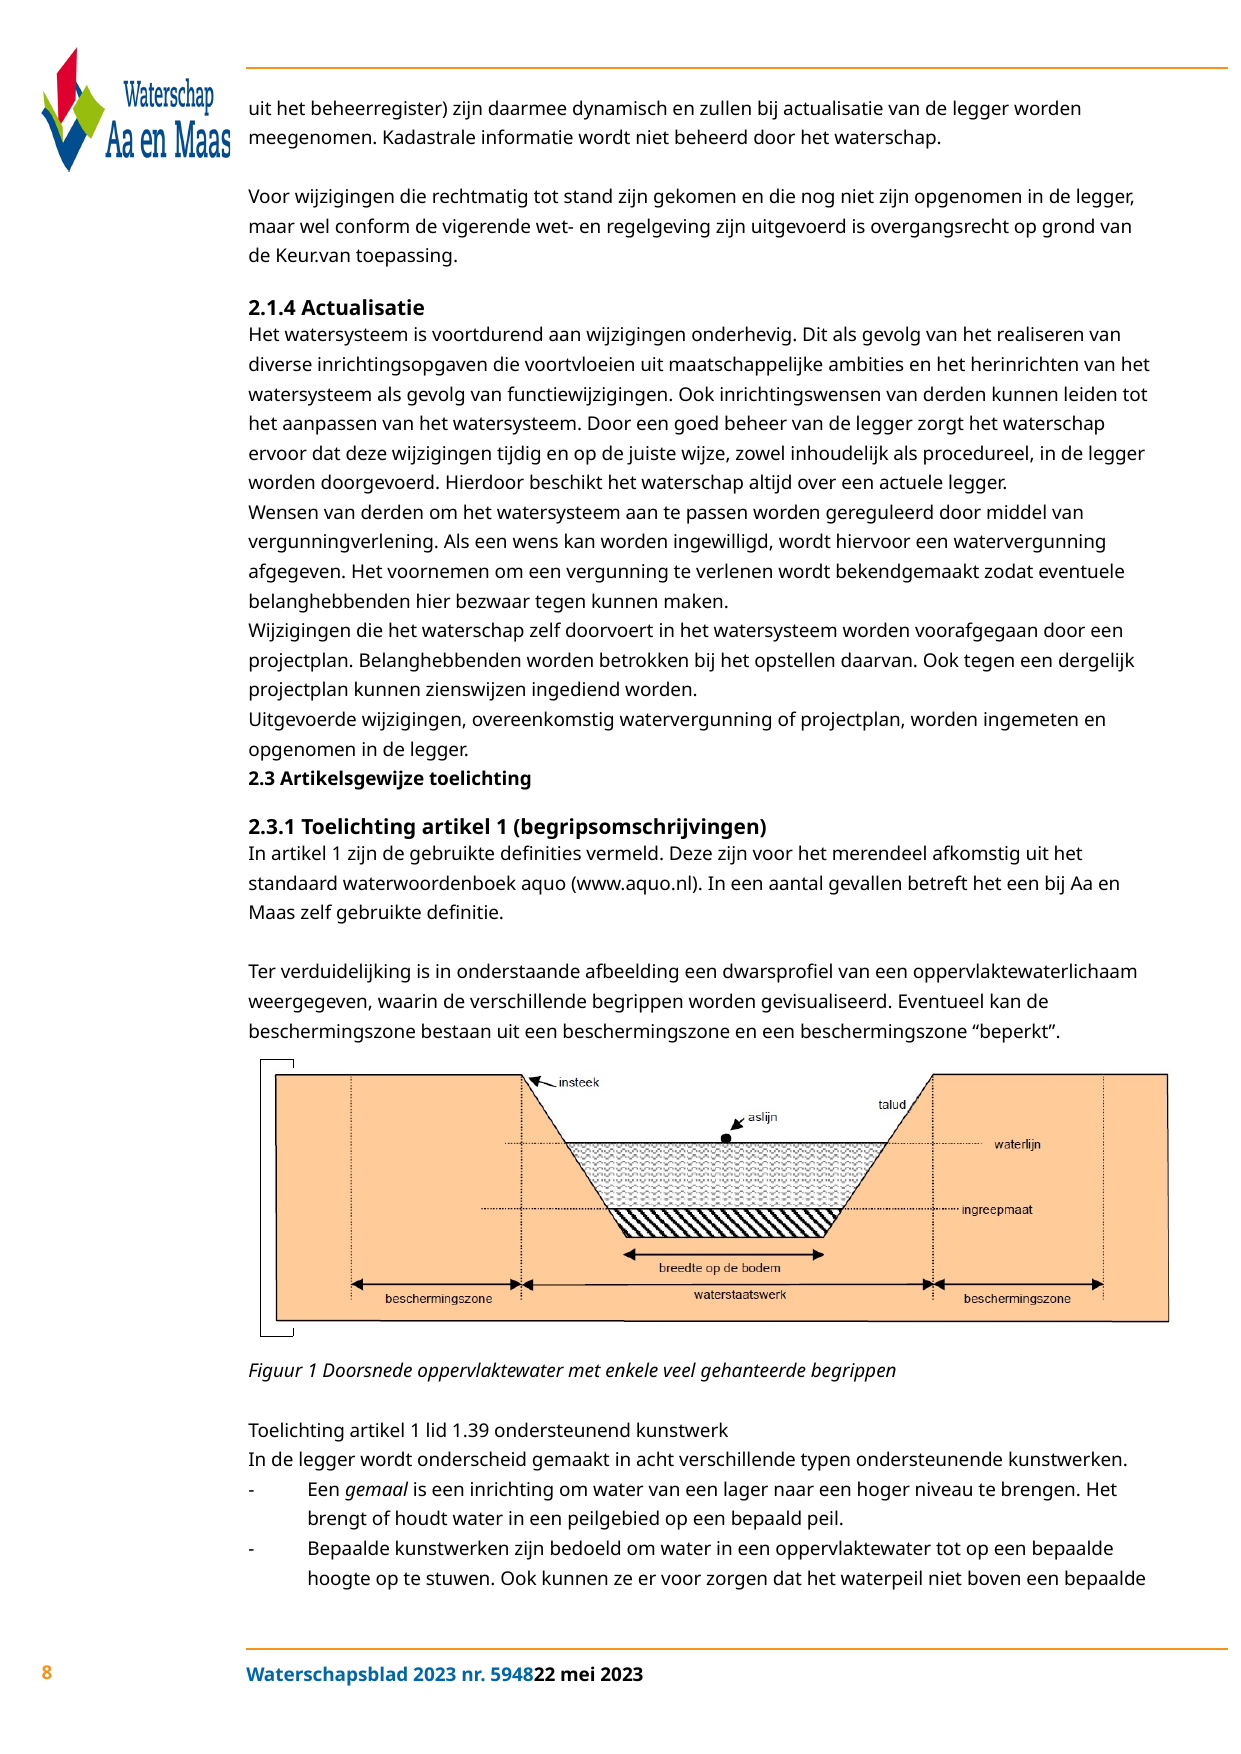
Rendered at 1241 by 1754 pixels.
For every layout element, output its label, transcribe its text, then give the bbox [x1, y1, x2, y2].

list Een gemaal is een inrichting om water van een lager naar een hoger niveau te brengen. Het brengt of houdt water in een peilgebied op een bepaald peil. [248, 1476, 1152, 1531]
list Bepaalde kunstwerken zijn bedoeld om water in een oppervlaktewater tot op een bepaalde hoogte op te stuwen. Ook kunnen ze er voor zorgen dat het waterpeil niet boven een bepaalde [248, 1535, 1152, 1591]
text Voor wijzigingen die rechtmatig tot stand zijn gekomen en die nog niet zijn opgenomen in de legger, maar wel conform de vigerende wet- en regelgeving zijn uitgevoerd is overgangsrecht op grond van de Keur.van toepassing. [248, 183, 1152, 268]
text 2.3 Artikelsgewijze toelichting [248, 765, 1152, 791]
text Uitgevoerde wijzigingen, overeenkomstig watervergunning of projectplan, worden ingemeten en opgenomen in de legger. [248, 706, 1152, 761]
text 2.1.4 Actualisatie [248, 293, 1152, 322]
picture [41, 47, 231, 172]
text Figuur 1 Doorsnede oppervlaktewater met enkele veel gehanteerde begrippen [248, 1358, 1152, 1383]
text uit het beheerregister) zijn daarmee dynamisch en zullen bij actualisatie van de legger worden meegenomen. Kadastrale informatie wordt niet beheerd door het waterschap. [248, 95, 1152, 150]
text In de legger wordt onderscheid gemaakt in acht verschillende typen ondersteunende kunstwerken. [248, 1446, 1152, 1472]
text 2.3.1 Toelichting artikel 1 (begripsomschrijvingen) [248, 812, 1152, 840]
text In artikel 1 zijn de gebruikte definities vermeld. Deze zijn voor het merendeel afkomstig uit het standaard waterwoordenboek aquo (www.aquo.nl). In een aantal gevallen betreft het een bij Aa en Maas zelf gebruikte definitie. [248, 840, 1152, 925]
text Het watersysteem is voortdurend aan wijzigingen onderhevig. Dit als gevolg van het realiseren van diverse inrichtingsopgaven die voortvloeien uit maatschappelijke ambities en het herinrichten van het watersysteem als gevolg van functiewijzigingen. Ook inrichtingswensen van derden kunnen leiden tot het aanpassen van het watersysteem. Door een goed beheer van de legger zorgt het waterschap ervoor dat deze wijzigingen tijdig en op de juiste wijze, zowel inhoudelijk als procedureel, in de legger worden doorgevoerd. Hierdoor beschikt het waterschap altijd over een actuele legger. [248, 322, 1152, 495]
text Ter verduidelijking is in onderstaande afbeelding een dwarsprofiel van een oppervlaktewaterlichaam weergegeven, waarin de verschillende begrippen worden gevisualiseerd. Eventueel kan de beschermingszone bestaan uit een beschermingszone en een beschermingszone “beperkt”. [248, 959, 1152, 1043]
text Toelichting artikel 1 lid 1.39 ondersteunend kunstwerk [248, 1417, 1152, 1443]
text Wensen van derden om het watersysteem aan te passen worden gereguleerd door middel van vergunningverlening. Als een wens kan worden ingewilligd, wordt hiervoor een watervergunning afgegeven. Het voornemen om een vergunning te verlenen wordt bekendgemaakt zodat eventuele belanghebbenden hier bezwaar tegen kunnen maken. [248, 499, 1152, 613]
text Wijzigingen die het waterschap zelf doorvoert in het watersysteem worden voorafgegaan door een projectplan. Belanghebbenden worden betrokken bij het opstellen daarvan. Ook tegen een dergelijk projectplan kunnen zienswijzen ingediend worden. [248, 617, 1152, 702]
picture [268, 1068, 1173, 1328]
